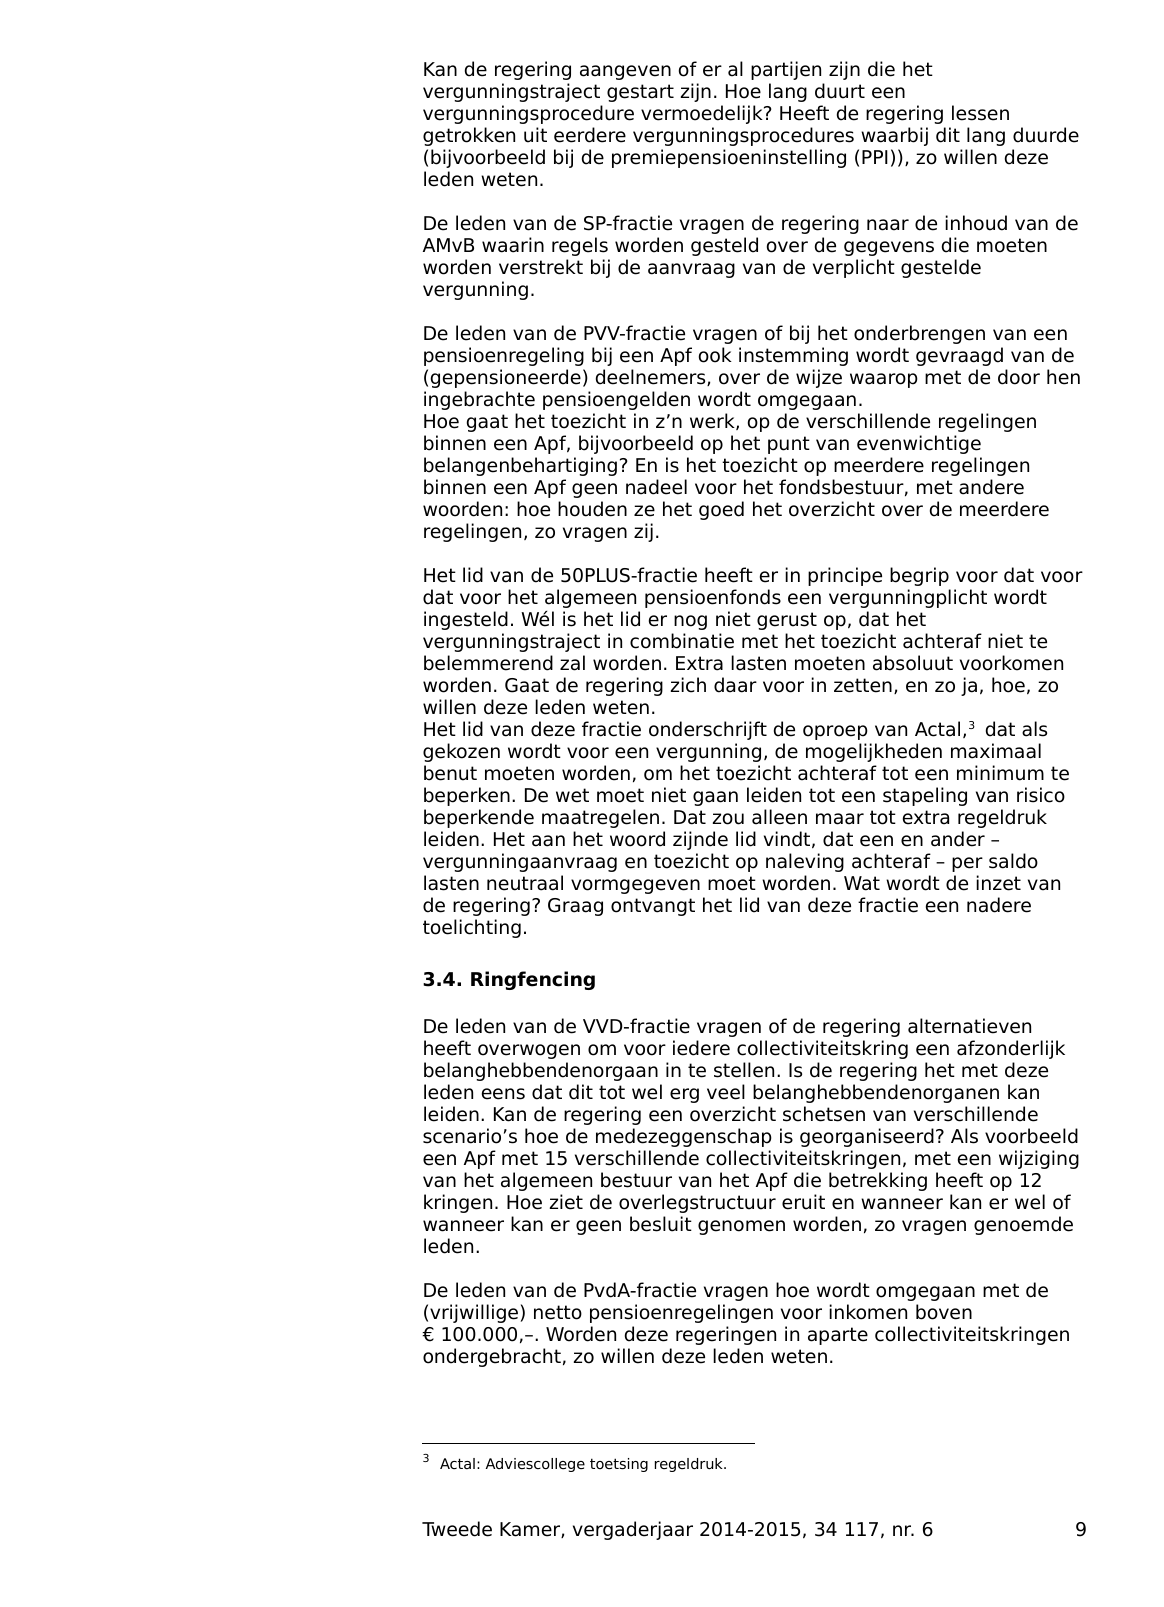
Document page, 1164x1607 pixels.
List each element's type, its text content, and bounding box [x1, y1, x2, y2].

text De leden van de PvdA-fractie vragen hoe wordt omgegaan met de (vrijwillige) netto pensioenregelingen voor inkomen boven € 100.000,–. Worden deze regeringen in aparte collectiviteitskringen ondergebracht, zo willen deze leden weten. [422, 1280, 1087, 1368]
subtitle 3.4. Ringfencing [422, 969, 1087, 991]
text De leden van de PVV-fractie vragen of bij het onderbrengen van een pensioenregeling bij een Apf ook instemming wordt gevraagd van de (gepensioneerde) deelnemers, over de wijze waarop met de door hen ingebrachte pensioengelden wordt omgegaan. [422, 323, 1087, 411]
text Het lid van deze fractie onderschrijft de oproep van Actal, dat als gekozen wordt voor een vergunning, de mogelijkheden maximaal benut moeten worden, om het toezicht achteraf tot een minimum te beperken. De wet moet niet gaan leiden tot een stapeling van risico beperkende maatregelen. Dat zou alleen maar tot extra regeldruk leiden. Het aan het woord zijnde lid vindt, dat een en ander – vergunningaanvraag en toezicht op naleving achteraf – per saldo lasten neutraal vormgegeven moet worden. Wat wordt de inzet van de regering? Graag ontvangt het lid van deze fractie een nadere toelichting. [422, 719, 1087, 939]
text Het lid van de 50PLUS-fractie heeft er in principe begrip voor dat voor dat voor het algemeen pensioenfonds een vergunningplicht wordt ingesteld. Wél is het lid er nog niet gerust op, dat het vergunningstraject in combinatie met het toezicht achteraf niet te belemmerend zal worden. Extra lasten moeten absoluut voorkomen worden. Gaat de regering zich daar voor in zetten, en zo ja, hoe, zo willen deze leden weten. [422, 565, 1087, 719]
text Hoe gaat het toezicht in z’n werk, op de verschillende regelingen binnen een Apf, bijvoorbeeld op het punt van evenwichtige belangenbehartiging? En is het toezicht op meerdere regelingen binnen een Apf geen nadeel voor het fondsbestuur, met andere woorden: hoe houden ze het goed het overzicht over de meerdere regelingen, zo vragen zij. [422, 411, 1087, 543]
text Kan de regering aangeven of er al partijen zijn die het vergunningstraject gestart zijn. Hoe lang duurt een vergunningsprocedure vermoedelijk? Heeft de regering lessen getrokken uit eerdere vergunningsprocedures waarbij dit lang duurde (bijvoorbeeld bij de premiepensioeninstelling (PPI)), zo willen deze leden weten. [422, 59, 1087, 191]
text Actal: Adviescollege toetsing regeldruk. [422, 1452, 1087, 1474]
text De leden van de SP-fractie vragen de regering naar de inhoud van de AMvB waarin regels worden gesteld over de gegevens die moeten worden verstrekt bij de aanvraag van de verplicht gestelde vergunning. [422, 213, 1087, 301]
text De leden van de VVD-fractie vragen of de regering alternatieven heeft overwogen om voor iedere collectiviteitskring een afzonderlijk belanghebbendenorgaan in te stellen. Is de regering het met deze leden eens dat dit tot wel erg veel belanghebbendenorganen kan leiden. Kan de regering een overzicht schetsen van verschillende scenario’s hoe de medezeggenschap is georganiseerd? Als voorbeeld een Apf met 15 verschillende collectiviteitskringen, met een wijziging van het algemeen bestuur van het Apf die betrekking heeft op 12 kringen. Hoe ziet de overlegstructuur eruit en wanneer kan er wel of wanneer kan er geen besluit genomen worden, zo vragen genoemde leden. [422, 1016, 1087, 1258]
